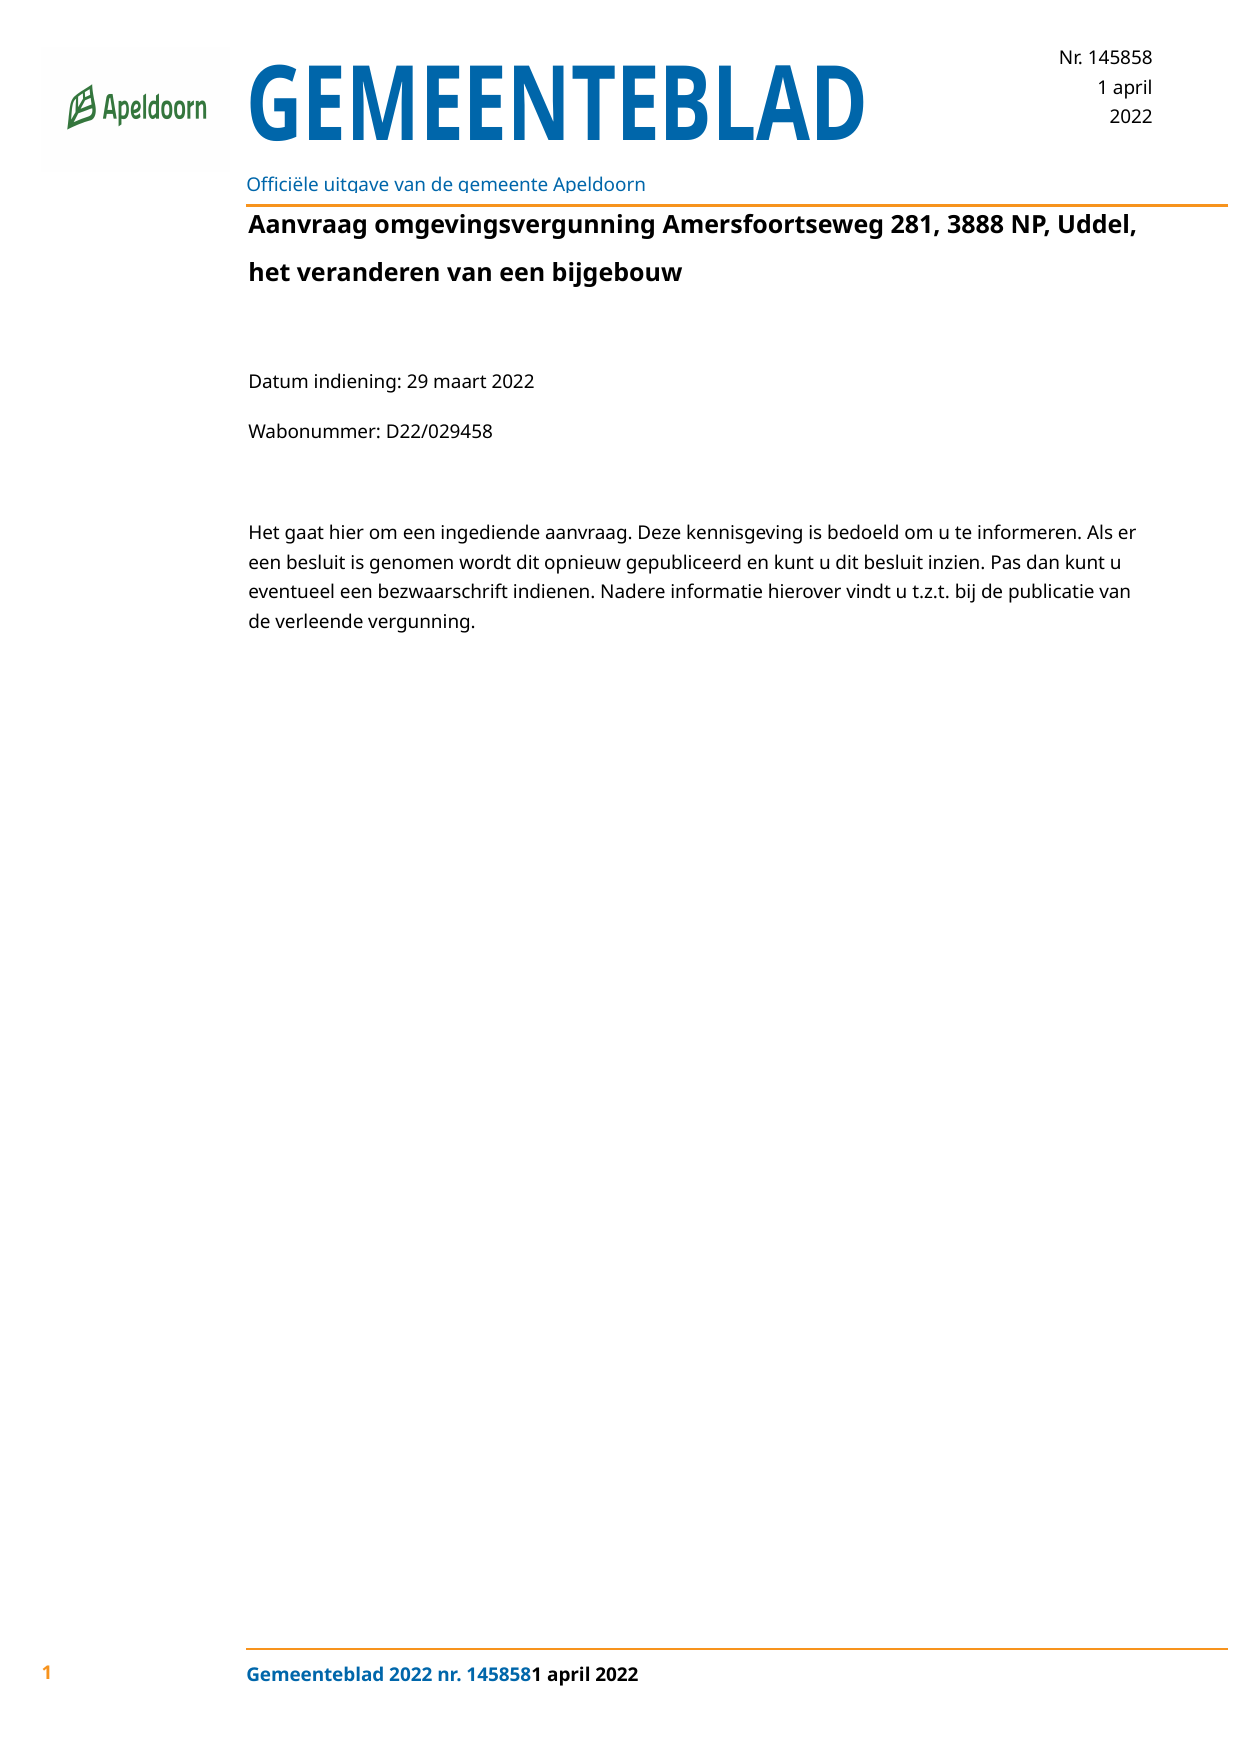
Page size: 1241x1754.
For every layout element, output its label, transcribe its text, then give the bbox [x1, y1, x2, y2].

text Wabonummer: D22/029458 [248, 419, 1152, 444]
text Datum indiening: 29 maart 2022 [248, 368, 1152, 394]
text Aanvraag omgevingsvergunning Amersfoortseweg 281, 3888 NP, Uddel, het veranderen van een bijgebouw [248, 207, 1152, 288]
picture [41, 47, 231, 172]
text Het gaat hier om een ingediende aanvraag. Deze kennisgeving is bedoeld om u te informeren. Als er een besluit is genomen wordt dit opnieuw gepubliceerd en kunt u dit besluit inzien. Pas dan kunt u eventueel een bezwaarschrift indienen. Nadere informatie hierover vindt u t.z.t. bij de publicatie van de verleende vergunning. [248, 519, 1152, 634]
